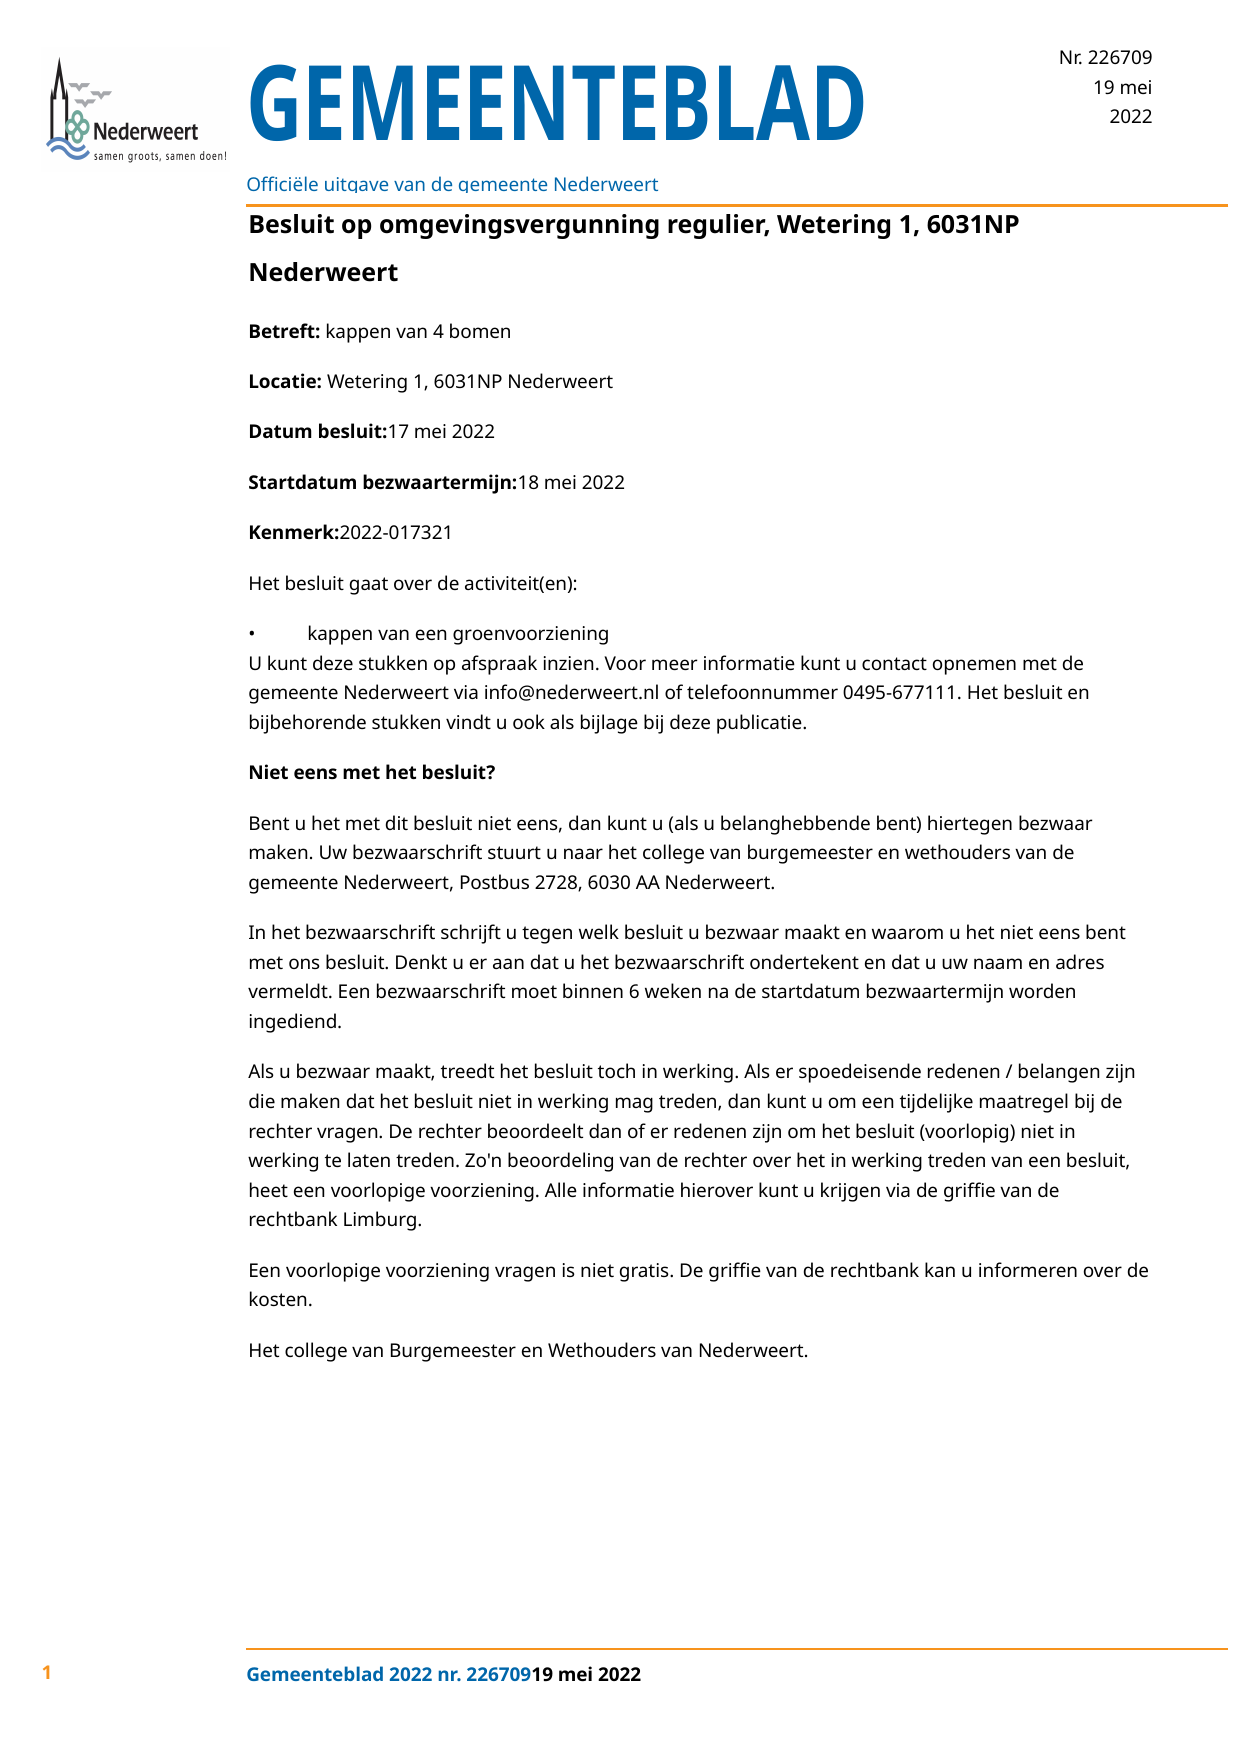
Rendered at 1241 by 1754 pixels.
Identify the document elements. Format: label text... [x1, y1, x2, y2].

text In het bezwaarschrift schrijft u tegen welk besluit u bezwaar maakt en waarom u het niet eens bent met ons besluit. Denkt u er aan dat u het bezwaarschrift ondertekent en dat u uw naam en adres vermeldt. Een bezwaarschrift moet binnen 6 weken na de startdatum bezwaartermijn worden ingediend. [248, 919, 1152, 1034]
text Als u bezwaar maakt, treedt het besluit toch in werking. Als er spoedeisende redenen / belangen zijn die maken dat het besluit niet in werking mag treden, dan kunt u om een tijdelijke maatregel bij de rechter vragen. De rechter beoordeelt dan of er redenen zijn om het besluit (voorlopig) niet in werking te laten treden. Zo'n beoordeling van de rechter over het in werking treden van een besluit, heet een voorlopige voorziening. Alle informatie hierover kunt u krijgen via de griffie van de rechtbank Limburg. [248, 1059, 1152, 1232]
text U kunt deze stukken op afspraak inzien. Voor meer informatie kunt u contact opnemen met de gemeente Nederweert via info@nederweert.nl of telefoonnummer 0495-677111. Het besluit en bijbehorende stukken vindt u ook als bijlage bij deze publicatie. [248, 650, 1152, 735]
list kappen van een groenvoorziening [248, 620, 1152, 646]
text Een voorlopige voorziening vragen is niet gratis. De griffie van de rechtbank kan u informeren over de kosten. [248, 1257, 1152, 1312]
text Betreft: kappen van 4 bomen [248, 318, 1152, 344]
text Het besluit gaat over de activiteit(en): [248, 570, 1152, 596]
text Locatie: Wetering 1, 6031NP Nederweert [248, 368, 1152, 394]
text Besluit op omgevingsvergunning regulier, Wetering 1, 6031NP Nederweert [248, 207, 1152, 288]
text Kenmerk:2022-017321 [248, 519, 1152, 545]
text Datum besluit:17 mei 2022 [248, 419, 1152, 444]
text Het college van Burgemeester en Wethouders van Nederweert. [248, 1337, 1152, 1363]
picture [41, 47, 231, 172]
text Bent u het met dit besluit niet eens, dan kunt u (als u belanghebbende bent) hiertegen bezwaar maken. Uw bezwaarschrift stuurt u naar het college van burgemeester en wethouders van de gemeente Nederweert, Postbus 2728, 6030 AA Nederweert. [248, 810, 1152, 895]
text Niet eens met het besluit? [248, 759, 1152, 785]
text Startdatum bezwaartermijn:18 mei 2022 [248, 469, 1152, 495]
